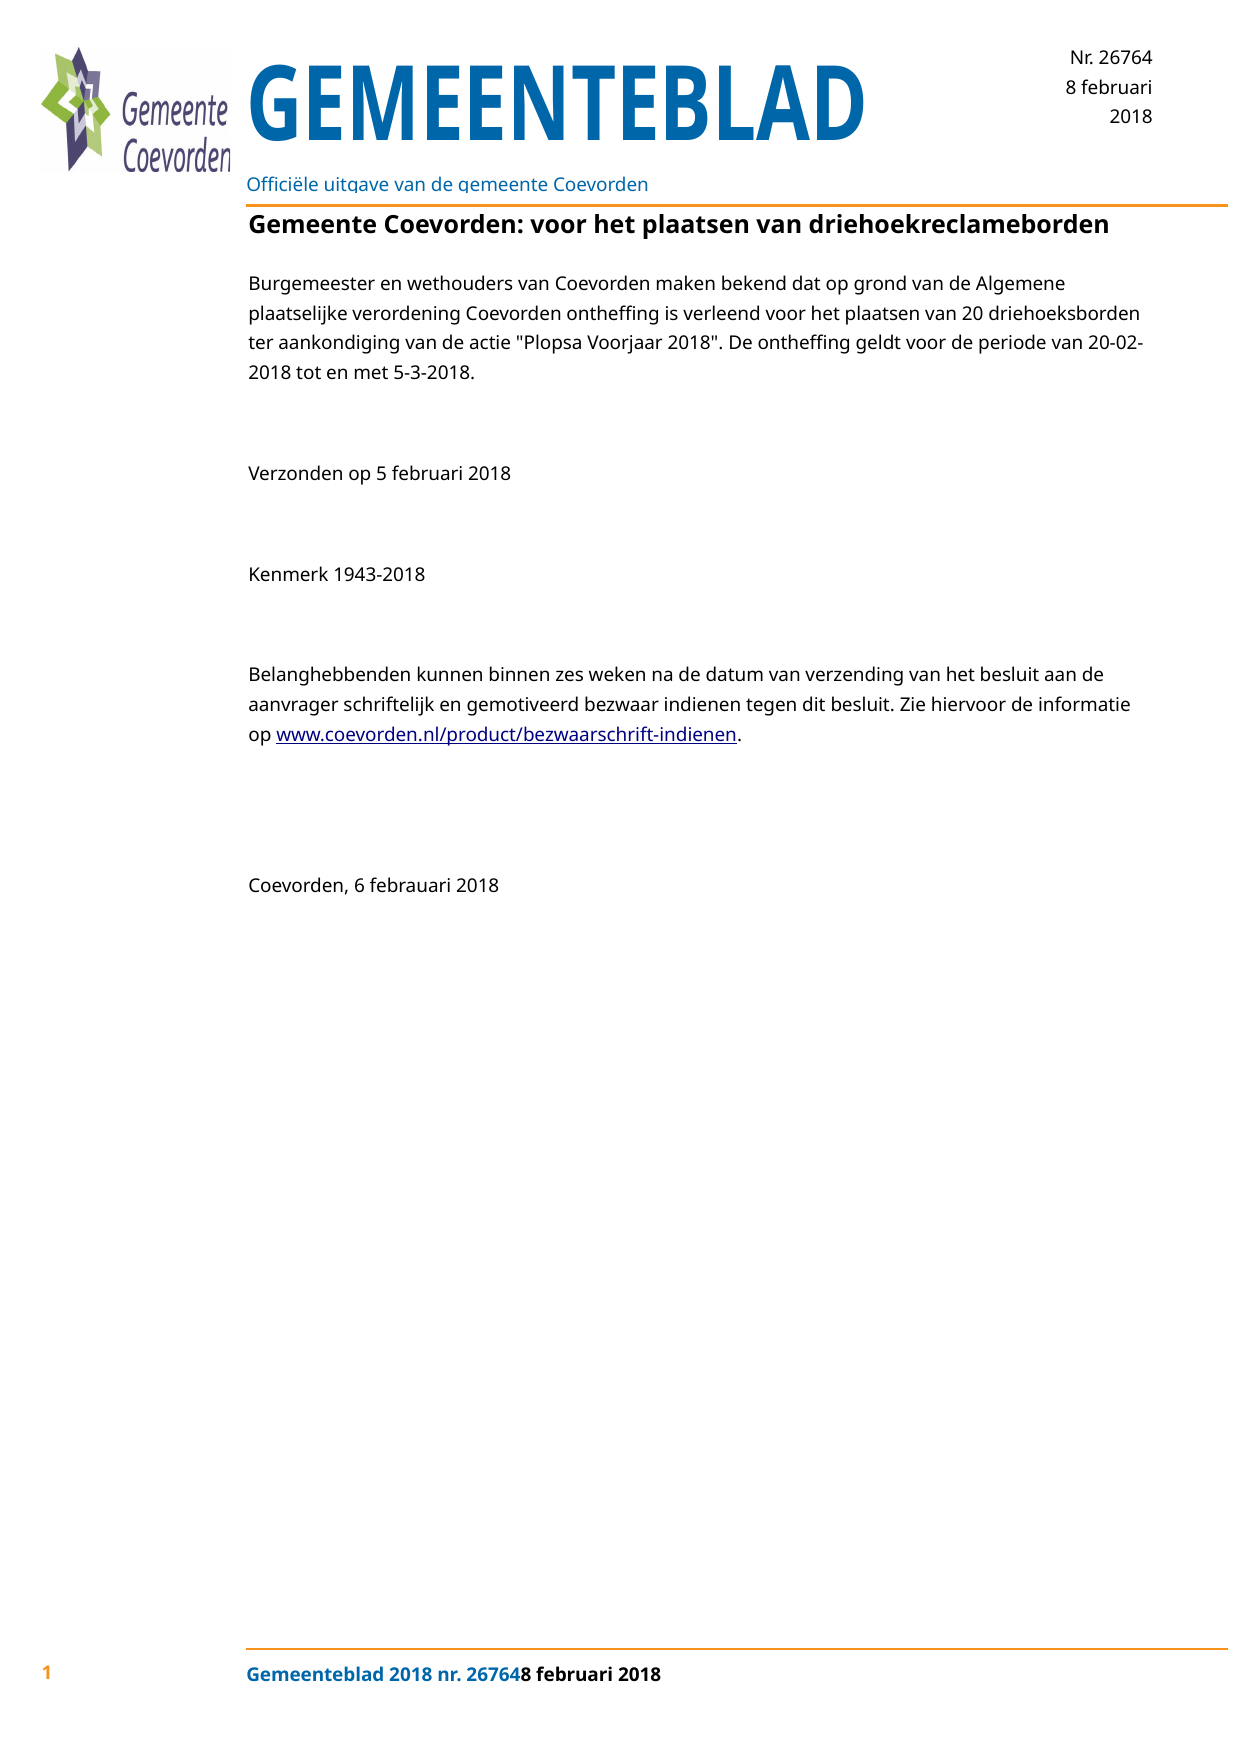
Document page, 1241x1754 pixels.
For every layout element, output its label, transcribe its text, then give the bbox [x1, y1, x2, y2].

text Gemeente Coevorden: voor het plaatsen van driehoekreclameborden [248, 207, 1152, 241]
text Verzonden op 5 februari 2018 [248, 460, 1152, 486]
text Coevorden, 6 febrauari 2018 [248, 872, 1152, 898]
text Kenmerk 1943-2018 [248, 561, 1152, 586]
picture [41, 47, 231, 172]
text Burgemeester en wethouders van Coevorden maken bekend dat op grond van de Algemene plaatselijke verordening Coevorden ontheffing is verleend voor het plaatsen van 20 driehoeksborden ter aankondiging van de actie "Plopsa Voorjaar 2018". De ontheffing geldt voor de periode van 20-02-2018 tot en met 5-3-2018. [248, 270, 1152, 385]
text Belanghebbenden kunnen binnen zes weken na de datum van verzending van het besluit aan de aanvrager schriftelijk en gemotiveerd bezwaar indienen tegen dit besluit. Zie hiervoor de informatie op www.coevorden.nl/product/bezwaarschrift-indienen. [248, 662, 1152, 746]
